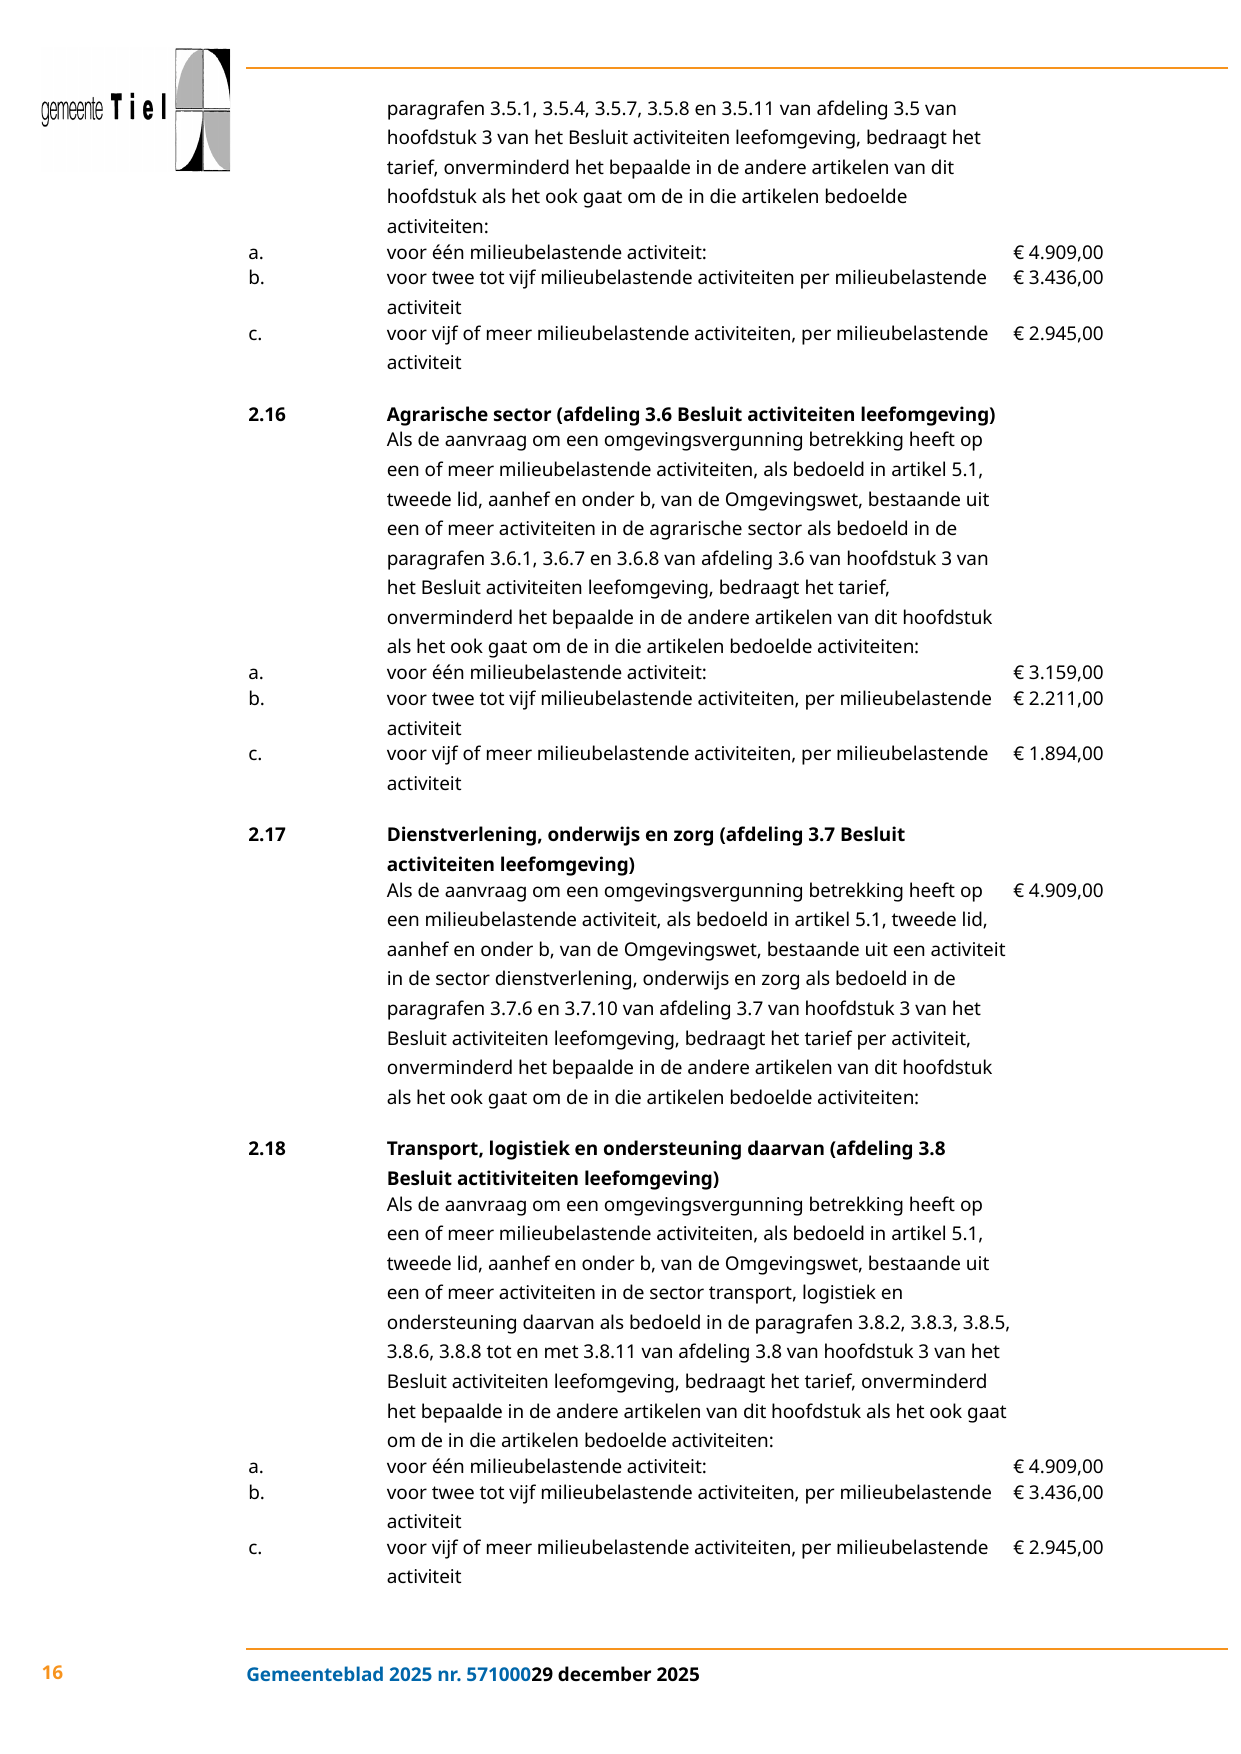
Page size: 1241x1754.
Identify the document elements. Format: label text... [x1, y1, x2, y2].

table_cell [1013, 375, 1152, 401]
table_cell voor twee tot vijf milieubelastende activiteiten, per milieubelastende activiteit [387, 1479, 1013, 1534]
table_cell Als de aanvraag om een omgevingsvergunning betrekking heeft op een milieubelastende activiteit, als bedoeld in artikel 5.1, tweede lid, aanhef en onder b, van de Omgevingswet, bestaande uit een activiteit in de sector dienstverlening, onderwijs en zorg als bedoeld in de paragrafen 3.7.6 en 3.7.10 van afdeling 3.7 van hoofdstuk 3 van het Besluit activiteiten leefomgeving, bedraagt het tarief per activiteit, onverminderd het bepaalde in de andere artikelen van dit hoofdstuk als het ook gaat om de in die artikelen bedoelde activiteiten: [387, 877, 1013, 1110]
table_cell € 4.909,00 [1013, 877, 1152, 1110]
table_cell c. [248, 1534, 387, 1589]
table_cell 2.18 [248, 1135, 387, 1191]
table_cell voor twee tot vijf milieubelastende activiteiten, per milieubelastende activiteit [387, 685, 1013, 741]
table_cell [1013, 95, 1152, 239]
table_cell [248, 375, 387, 401]
table_cell b. [248, 1479, 387, 1534]
picture [41, 47, 231, 172]
table_cell Dienstverlening, onderwijs en zorg (afdeling 3.7 Besluit activiteiten leefomgeving) [387, 822, 1013, 877]
table_cell 2.16 [248, 401, 387, 427]
table_cell € 4.909,00 [1013, 1453, 1152, 1479]
table_cell voor één milieubelastende activiteit: [387, 239, 1013, 264]
table_cell [387, 796, 1013, 822]
table_cell € 2.211,00 [1013, 685, 1152, 741]
table_cell [248, 1110, 387, 1135]
table_cell paragrafen 3.5.1, 3.5.4, 3.5.7, 3.5.8 en 3.5.11 van afdeling 3.5 van hoofdstuk 3 van het Besluit activiteiten leefomgeving, bedraagt het tarief, onverminderd het bepaalde in de andere artikelen van dit hoofdstuk als het ook gaat om de in die artikelen bedoelde activiteiten: [387, 95, 1013, 239]
table_cell € 3.436,00 [1013, 265, 1152, 320]
table_cell Als de aanvraag om een omgevingsvergunning betrekking heeft op een of meer milieubelastende activiteiten, als bedoeld in artikel 5.1, tweede lid, aanhef en onder b, van de Omgevingswet, bestaande uit een of meer activiteiten in de agrarische sector als bedoeld in de paragrafen 3.6.1, 3.6.7 en 3.6.8 van afdeling 3.6 van hoofdstuk 3 van het Besluit activiteiten leefomgeving, bedraagt het tarief, onverminderd het bepaalde in de andere artikelen van dit hoofdstuk als het ook gaat om de in die artikelen bedoelde activiteiten: [387, 427, 1013, 659]
table_cell b. [248, 265, 387, 320]
table_cell [248, 796, 387, 822]
table_cell [1013, 1135, 1152, 1191]
table_cell a. [248, 660, 387, 685]
table_cell [1013, 401, 1152, 427]
table_cell [248, 95, 387, 239]
table_cell [1013, 427, 1152, 659]
table_cell 2.17 [248, 822, 387, 877]
table_cell [248, 1191, 387, 1453]
table_cell € 2.945,00 [1013, 320, 1152, 375]
table_cell voor één milieubelastende activiteit: [387, 660, 1013, 685]
table_cell b. [248, 685, 387, 741]
table_cell [387, 1110, 1013, 1135]
table_cell voor twee tot vijf milieubelastende activiteiten per milieubelastende activiteit [387, 265, 1013, 320]
table_cell Als de aanvraag om een omgevingsvergunning betrekking heeft op een of meer milieubelastende activiteiten, als bedoeld in artikel 5.1, tweede lid, aanhef en onder b, van de Omgevingswet, bestaande uit een of meer activiteiten in de sector transport, logistiek en ondersteuning daarvan als bedoeld in de paragrafen 3.8.2, 3.8.3, 3.8.5, 3.8.6, 3.8.8 tot en met 3.8.11 van afdeling 3.8 van hoofdstuk 3 van het Besluit activiteiten leefomgeving, bedraagt het tarief, onverminderd het bepaalde in de andere artikelen van dit hoofdstuk als het ook gaat om de in die artikelen bedoelde activiteiten: [387, 1191, 1013, 1453]
table_cell Transport, logistiek en ondersteuning daarvan (afdeling 3.8 Besluit actitiviteiten leefomgeving) [387, 1135, 1013, 1191]
table_cell voor vijf of meer milieubelastende activiteiten, per milieubelastende activiteit [387, 320, 1013, 375]
table_cell a. [248, 239, 387, 264]
table_cell [1013, 822, 1152, 877]
table_cell € 3.436,00 [1013, 1479, 1152, 1534]
table_cell voor vijf of meer milieubelastende activiteiten, per milieubelastende activiteit [387, 1534, 1013, 1589]
table_cell € 1.894,00 [1013, 741, 1152, 796]
table_cell Agrarische sector (afdeling 3.6 Besluit activiteiten leefomgeving) [387, 401, 1013, 427]
table_cell [1013, 1191, 1152, 1453]
table_cell [1013, 796, 1152, 822]
table_cell € 3.159,00 [1013, 660, 1152, 685]
table_cell [248, 427, 387, 659]
table_cell [248, 877, 387, 1110]
table_cell a. [248, 1453, 387, 1479]
table_cell [1013, 1110, 1152, 1135]
table_cell voor vijf of meer milieubelastende activiteiten, per milieubelastende activiteit [387, 741, 1013, 796]
table_cell c. [248, 320, 387, 375]
table_cell € 4.909,00 [1013, 239, 1152, 264]
table_cell € 2.945,00 [1013, 1534, 1152, 1589]
table_cell [387, 375, 1013, 401]
table_cell voor één milieubelastende activiteit: [387, 1453, 1013, 1479]
table_cell c. [248, 741, 387, 796]
